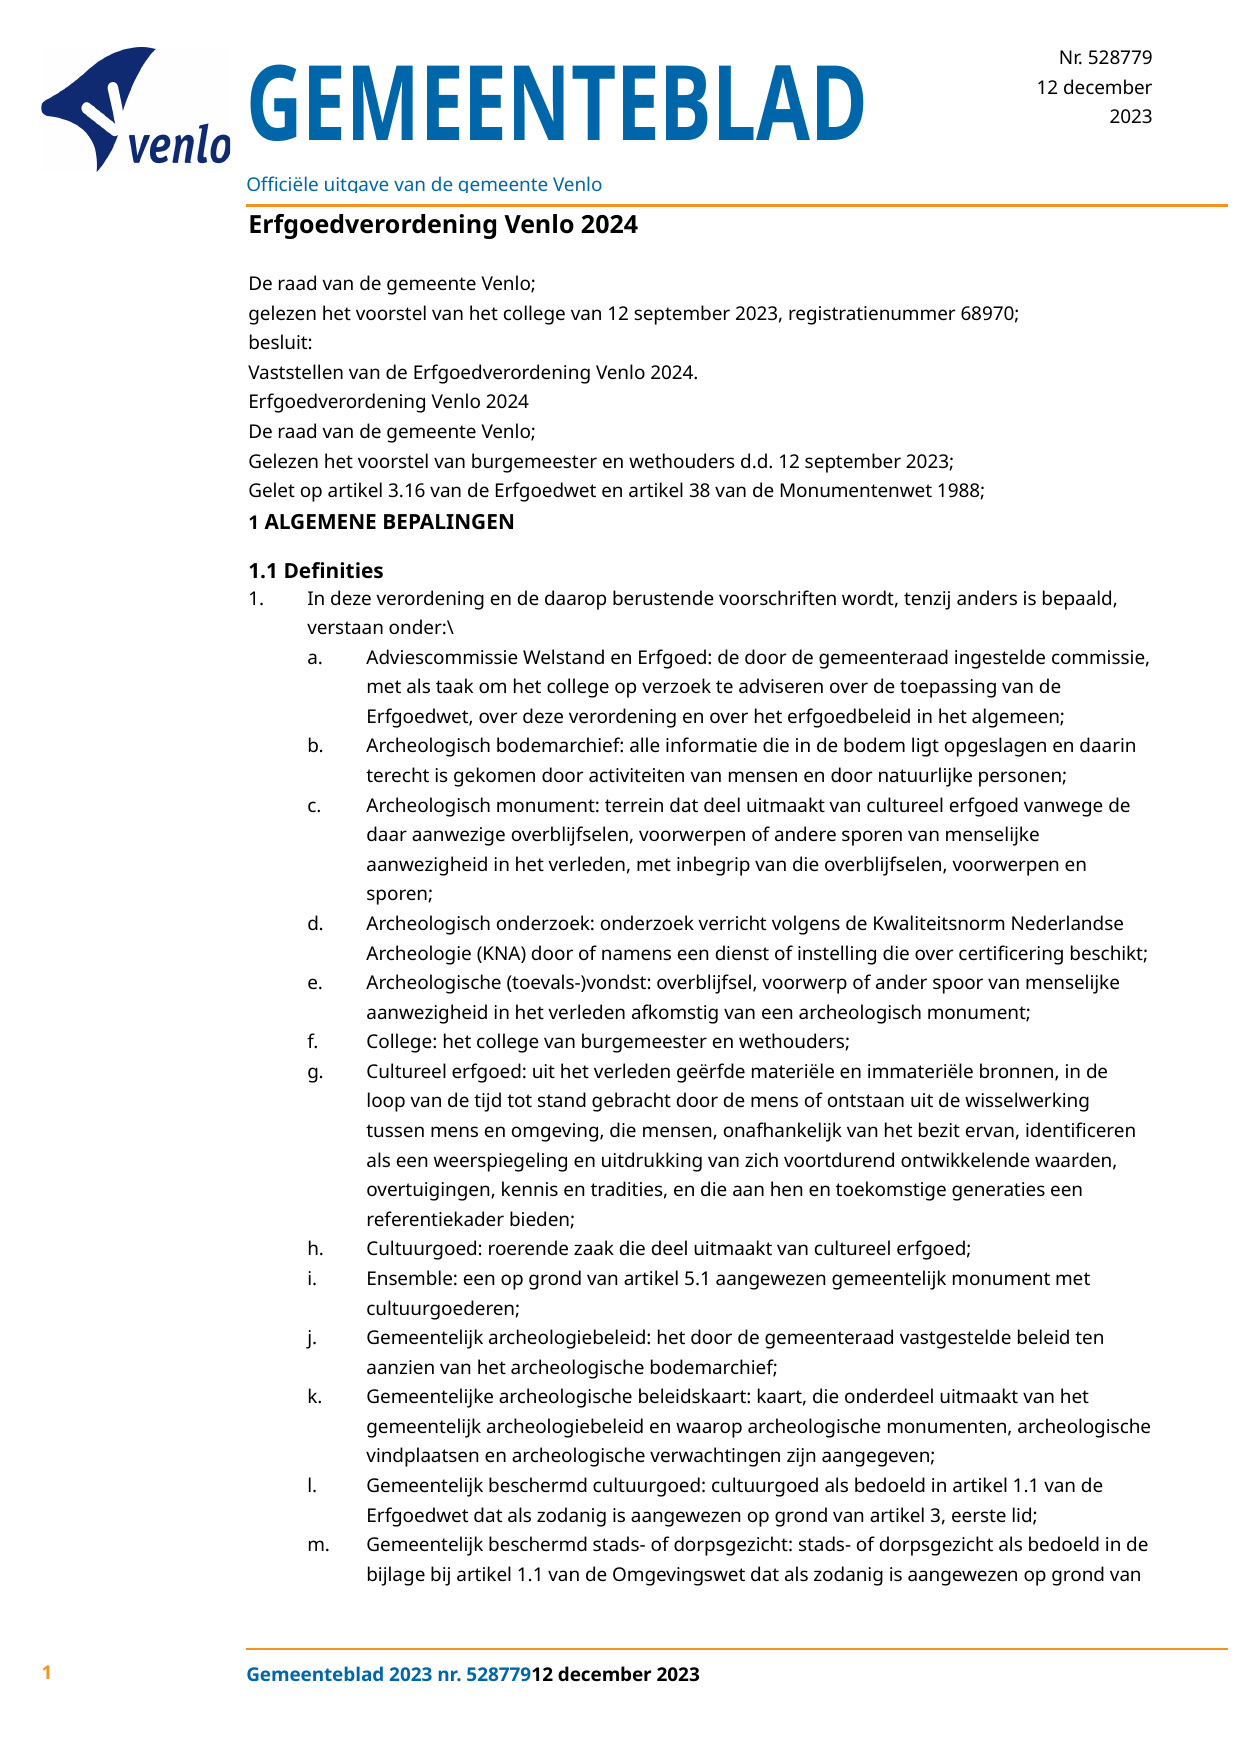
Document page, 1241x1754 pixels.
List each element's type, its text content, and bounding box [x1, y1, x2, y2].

list Gemeentelijk archeologiebeleid: het door de gemeenteraad vastgestelde beleid ten aanzien van het archeologische bodemarchief; [307, 1324, 1152, 1379]
list Archeologisch onderzoek: onderzoek verricht volgens de Kwaliteitsnorm Nederlandse Archeologie (KNA) door of namens een dienst of instelling die over certificering beschikt; [307, 910, 1152, 965]
list Archeologisch bodemarchief: alle informatie die in de bodem ligt opgeslagen en daarin terecht is gekomen door activiteiten van mensen en door natuurlijke personen; [307, 733, 1152, 788]
text Vaststellen van de Erfgoedverordening Venlo 2024. [248, 359, 1152, 385]
list Gemeentelijke archeologische beleidskaart: kaart, die onderdeel uitmaakt van het gemeentelijk archeologiebeleid en waarop archeologische monumenten, archeologische vindplaatsen en archeologische verwachtingen zijn aangegeven; [307, 1383, 1152, 1468]
text 1 ALGEMENE BEPALINGEN [248, 507, 1152, 535]
list Cultureel erfgoed: uit het verleden geërfde materiële en immateriële bronnen, in de loop van de tijd tot stand gebracht door de mens of ontstaan uit de wisselwerking tussen mens en omgeving, die mensen, onafhankelijk van het bezit ervan, identificeren als een weerspiegeling en uitdrukking van zich voortdurend ontwikkelende waarden, overtuigingen, kennis en tradities, en die aan hen en toekomstige generaties een referentiekader bieden; [307, 1058, 1152, 1232]
text De raad van de gemeente Venlo; [248, 418, 1152, 444]
list College: het college van burgemeester en wethouders; [307, 1028, 1152, 1054]
list Gemeentelijk beschermd stads- of dorpsgezicht: stads- of dorpsgezicht als bedoeld in de bijlage bij artikel 1.1 van de Omgevingswet dat als zodanig is aangewezen op grond van [307, 1531, 1152, 1587]
text besluit: [248, 329, 1152, 355]
list Archeologisch monument: terrein dat deel uitmaakt van cultureel erfgoed vanwege de daar aanwezige overblijfselen, voorwerpen of andere sporen van menselijke aanwezigheid in het verleden, met inbegrip van die overblijfselen, voorwerpen en sporen; [307, 792, 1152, 906]
text Erfgoedverordening Venlo 2024 [248, 389, 1152, 414]
list In deze verordening en de daarop berustende voorschriften wordt, tenzij anders is bepaald, verstaan onder:\ [248, 585, 1152, 640]
text Gelet op artikel 3.16 van de Erfgoedwet en artikel 38 van de Monumentenwet 1988; [248, 477, 1152, 503]
text Erfgoedverordening Venlo 2024 [248, 207, 1152, 241]
text gelezen het voorstel van het college van 12 september 2023, registratienummer 68970; [248, 300, 1152, 326]
text De raad van de gemeente Venlo; [248, 270, 1152, 296]
list Archeologische (toevals-)vondst: overblijfsel, voorwerp of ander spoor van menselijke aanwezigheid in het verleden afkomstig van een archeologisch monument; [307, 969, 1152, 1024]
list Gemeentelijk beschermd cultuurgoed: cultuurgoed als bedoeld in artikel 1.1 van de Erfgoedwet dat als zodanig is aangewezen op grond van artikel 3, eerste lid; [307, 1472, 1152, 1527]
list Ensemble: een op grond van artikel 5.1 aangewezen gemeentelijk monument met cultuurgoederen; [307, 1265, 1152, 1320]
picture [41, 47, 231, 172]
list Cultuurgoed: roerende zaak die deel uitmaakt van cultureel erfgoed; [307, 1236, 1152, 1261]
list Adviescommissie Welstand en Erfgoed: de door de gemeenteraad ingestelde commissie, met als taak om het college op verzoek te adviseren over de toepassing van de Erfgoedwet, over deze verordening en over het erfgoedbeleid in het algemeen; [307, 644, 1152, 729]
text 1.1 Definities [248, 556, 1152, 585]
text Gelezen het voorstel van burgemeester en wethouders d.d. 12 september 2023; [248, 448, 1152, 473]
